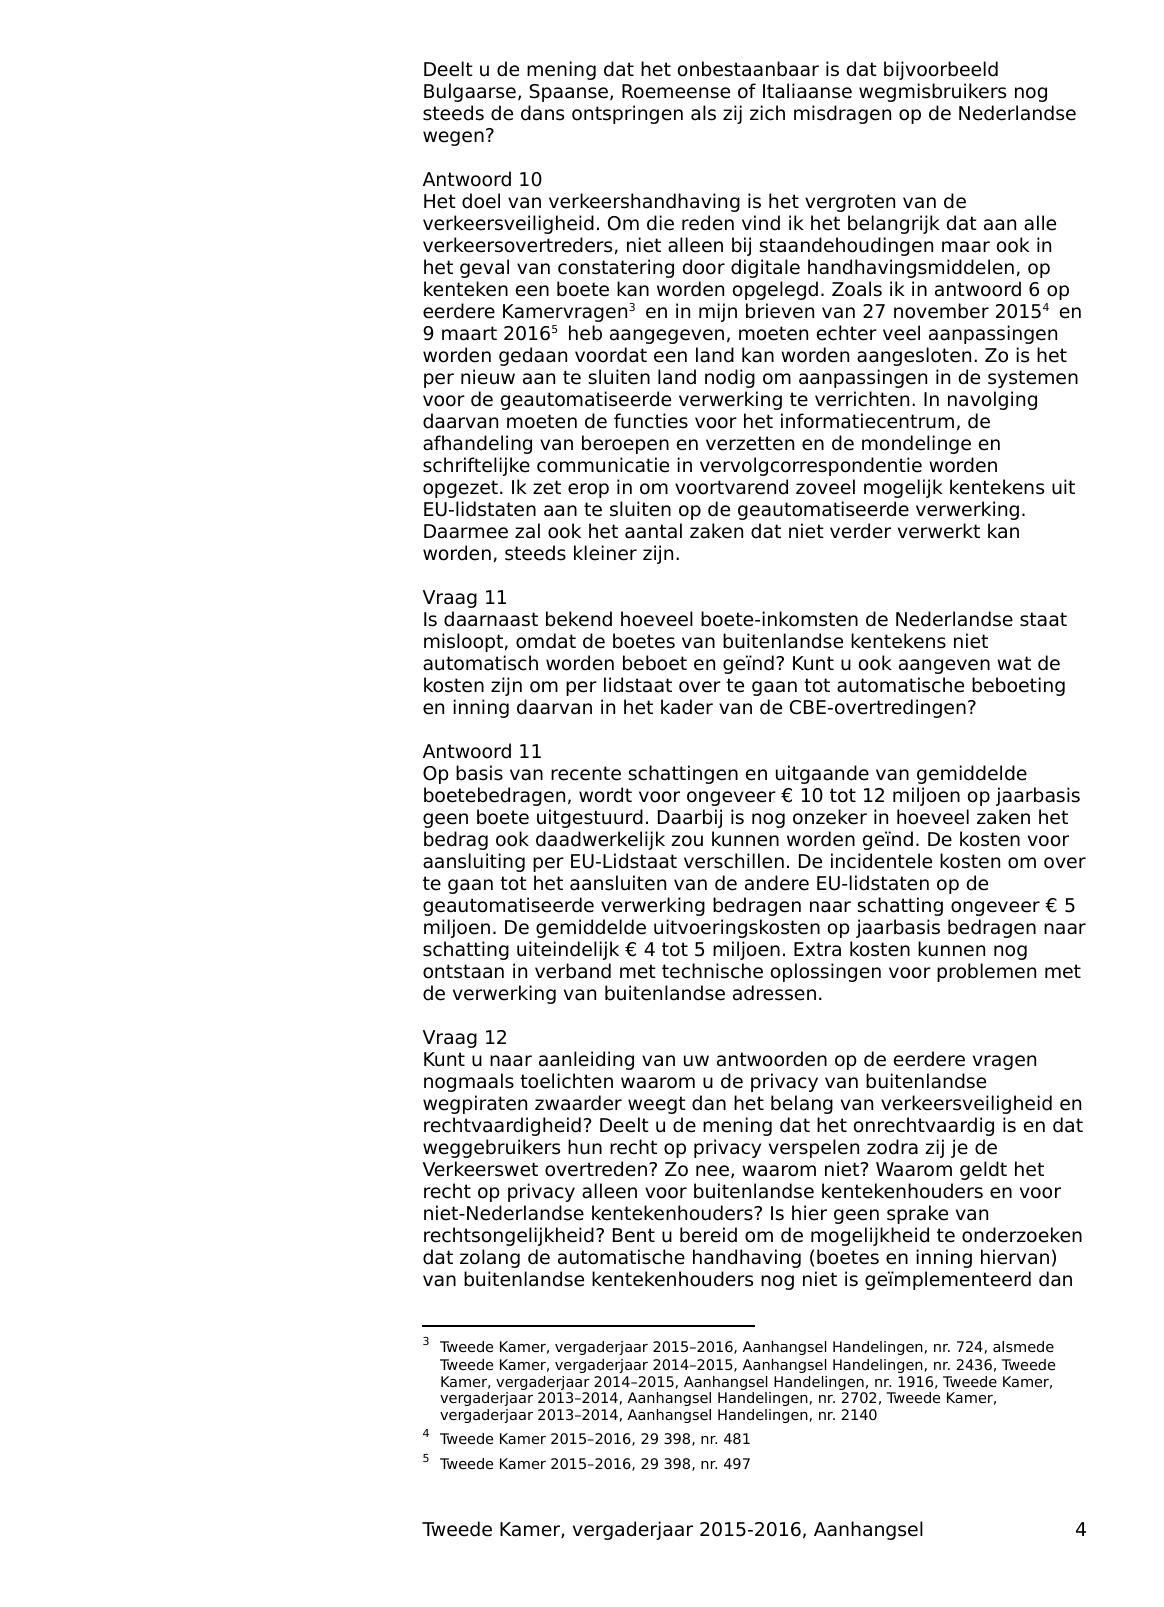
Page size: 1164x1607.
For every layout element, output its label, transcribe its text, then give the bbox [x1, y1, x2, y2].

text Vraag 12 [422, 1027, 1087, 1049]
text Antwoord 10 [422, 169, 1087, 191]
text Antwoord 11 [422, 741, 1087, 763]
text Tweede Kamer 2015–2016, 29 398, nr. 481 [422, 1427, 1087, 1449]
text Op basis van recente schattingen en uitgaande van gemiddelde boetebedragen, wordt voor ongeveer € 10 tot 12 miljoen op jaarbasis geen boete uitgestuurd. Daarbij is nog onzeker in hoeveel zaken het bedrag ook daadwerkelijk zou kunnen worden geïnd. De kosten voor aansluiting per EU-Lidstaat verschillen. De incidentele kosten om over te gaan tot het aansluiten van de andere EU-lidstaten op de geautomatiseerde verwerking bedragen naar schatting ongeveer € 5 miljoen. De gemiddelde uitvoeringskosten op jaarbasis bedragen naar schatting uiteindelijk € 4 tot 5 miljoen. Extra kosten kunnen nog ontstaan in verband met technische oplossingen voor problemen met de verwerking van buitenlandse adressen. [422, 763, 1087, 1005]
text Deelt u de mening dat het onbestaanbaar is dat bijvoorbeeld Bulgaarse, Spaanse, Roemeense of Italiaanse wegmisbruikers nog steeds de dans ontspringen als zij zich misdragen op de Nederlandse wegen? [422, 59, 1087, 147]
text Kunt u naar aanleiding van uw antwoorden op de eerdere vragen nogmaals toelichten waarom u de privacy van buitenlandse wegpiraten zwaarder weegt dan het belang van verkeersveiligheid en rechtvaardigheid? Deelt u de mening dat het onrechtvaardig is en dat weggebruikers hun recht op privacy verspelen zodra zij je de Verkeerswet overtreden? Zo nee, waarom niet? Waarom geldt het recht op privacy alleen voor buitenlandse kentekenhouders en voor niet-Nederlandse kentekenhouders? Is hier geen sprake van rechtsongelijkheid? Bent u bereid om de mogelijkheid te onderzoeken dat zolang de automatische handhaving (boetes en inning hiervan) van buitenlandse kentekenhouders nog niet is geïmplementeerd dan [422, 1049, 1087, 1291]
text Is daarnaast bekend hoeveel boete-inkomsten de Nederlandse staat misloopt, omdat de boetes van buitenlandse kentekens niet automatisch worden beboet en geïnd? Kunt u ook aangeven wat de kosten zijn om per lidstaat over te gaan tot automatische beboeting en inning daarvan in het kader van de CBE-overtredingen? [422, 609, 1087, 719]
text Het doel van verkeershandhaving is het vergroten van de verkeersveiligheid. Om die reden vind ik het belangrijk dat aan alle verkeersovertreders, niet alleen bij staandehoudingen maar ook in het geval van constatering door digitale handhavingsmiddelen, op kenteken een boete kan worden opgelegd. Zoals ik in antwoord 6 op eerdere Kamervragen en in mijn brieven van 27 november 2015 en 9 maart 2016 heb aangegeven, moeten echter veel aanpassingen worden gedaan voordat een land kan worden aangesloten. Zo is het per nieuw aan te sluiten land nodig om aanpassingen in de systemen voor de geautomatiseerde verwerking te verrichten. In navolging daarvan moeten de functies voor het informatiecentrum, de afhandeling van beroepen en verzetten en de mondelinge en schriftelijke communicatie in vervolgcorrespondentie worden opgezet. Ik zet erop in om voortvarend zoveel mogelijk kentekens uit EU-lidstaten aan te sluiten op de geautomatiseerde verwerking. Daarmee zal ook het aantal zaken dat niet verder verwerkt kan worden, steeds kleiner zijn. [422, 191, 1087, 565]
text Vraag 11 [422, 587, 1087, 609]
text Tweede Kamer 2015–2016, 29 398, nr. 497 [422, 1452, 1087, 1474]
text Tweede Kamer, vergaderjaar 2015–2016, Aanhangsel Handelingen, nr. 724, alsmede Tweede Kamer, vergaderjaar 2014–2015, Aanhangsel Handelingen, nr. 2436, Tweede Kamer, vergaderjaar 2014–2015, Aanhangsel Handelingen, nr. 1916, Tweede Kamer, vergaderjaar 2013–2014, Aanhangsel Handelingen, nr. 2702, Tweede Kamer, vergaderjaar 2013–2014, Aanhangsel Handelingen, nr. 2140 [422, 1335, 1087, 1424]
